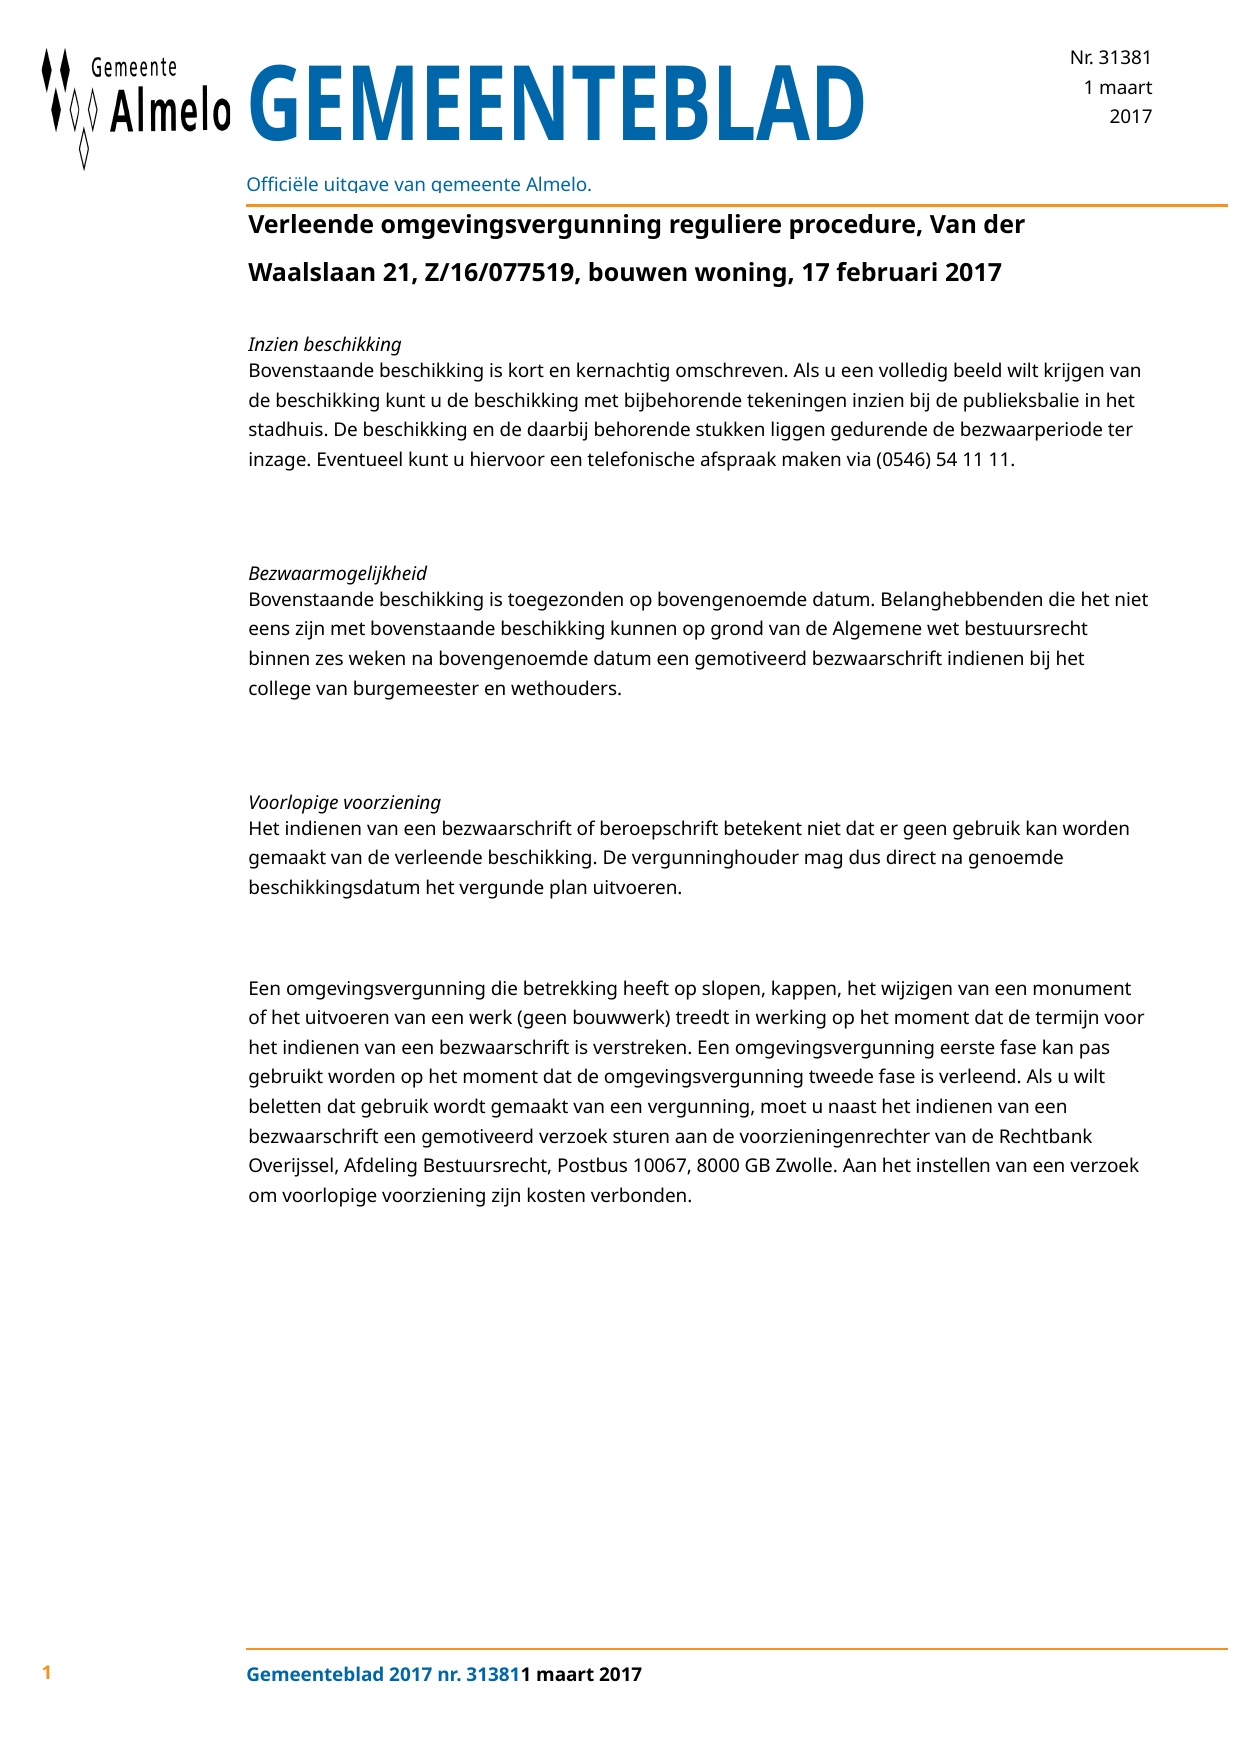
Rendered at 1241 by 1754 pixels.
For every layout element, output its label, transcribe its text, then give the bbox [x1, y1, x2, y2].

text Bovenstaande beschikking is toegezonden op bovengenoemde datum. Belanghebbenden die het niet eens zijn met bovenstaande beschikking kunnen op grond van de Algemene wet bestuursrecht binnen zes weken na bovengenoemde datum een gemotiveerd bezwaarschrift indienen bij het college van burgemeester en wethouders. [248, 586, 1152, 701]
text Bovenstaande beschikking is kort en kernachtig omschreven. Als u een volledig beeld wilt krijgen van de beschikking kunt u de beschikking met bijbehorende tekeningen inzien bij de publieksbalie in het stadhuis. De beschikking en de daarbij behorende stukken liggen gedurende de bezwaarperiode ter inzage. Eventueel kunt u hiervoor een telefonische afspraak maken via (0546) 54 11 11. [248, 357, 1152, 472]
text Verleende omgevingsvergunning reguliere procedure, Van der Waalslaan 21, Z/16/077519, bouwen woning, 17 februari 2017 [248, 207, 1152, 288]
text Inzien beschikking [248, 331, 1152, 357]
text Het indienen van een bezwaarschrift of beroepschrift betekent niet dat er geen gebruik kan worden gemaakt van de verleende beschikking. De vergunninghouder mag dus direct na genoemde beschikkingsdatum het vergunde plan uitvoeren. [248, 815, 1152, 900]
text Een omgevingsvergunning die betrekking heeft op slopen, kappen, het wijzigen van een monument of het uitvoeren van een werk (geen bouwwerk) treedt in werking op het moment dat de termijn voor het indienen van een bezwaarschrift is verstreken. Een omgevingsvergunning eerste fase kan pas gebruikt worden op het moment dat de omgevingsvergunning tweede fase is verleend. Als u wilt beletten dat gebruik wordt gemaakt van een vergunning, moet u naast het indienen van een bezwaarschrift een gemotiveerd verzoek sturen aan de voorzieningenrechter van de Rechtbank Overijssel, Afdeling Bestuursrecht, Postbus 10067, 8000 GB Zwolle. Aan het instellen van een verzoek om voorlopige voorziening zijn kosten verbonden. [248, 975, 1152, 1208]
picture [41, 47, 231, 172]
text Voorlopige voorziening [248, 789, 1152, 815]
text Bezwaarmogelijkheid [248, 560, 1152, 586]
